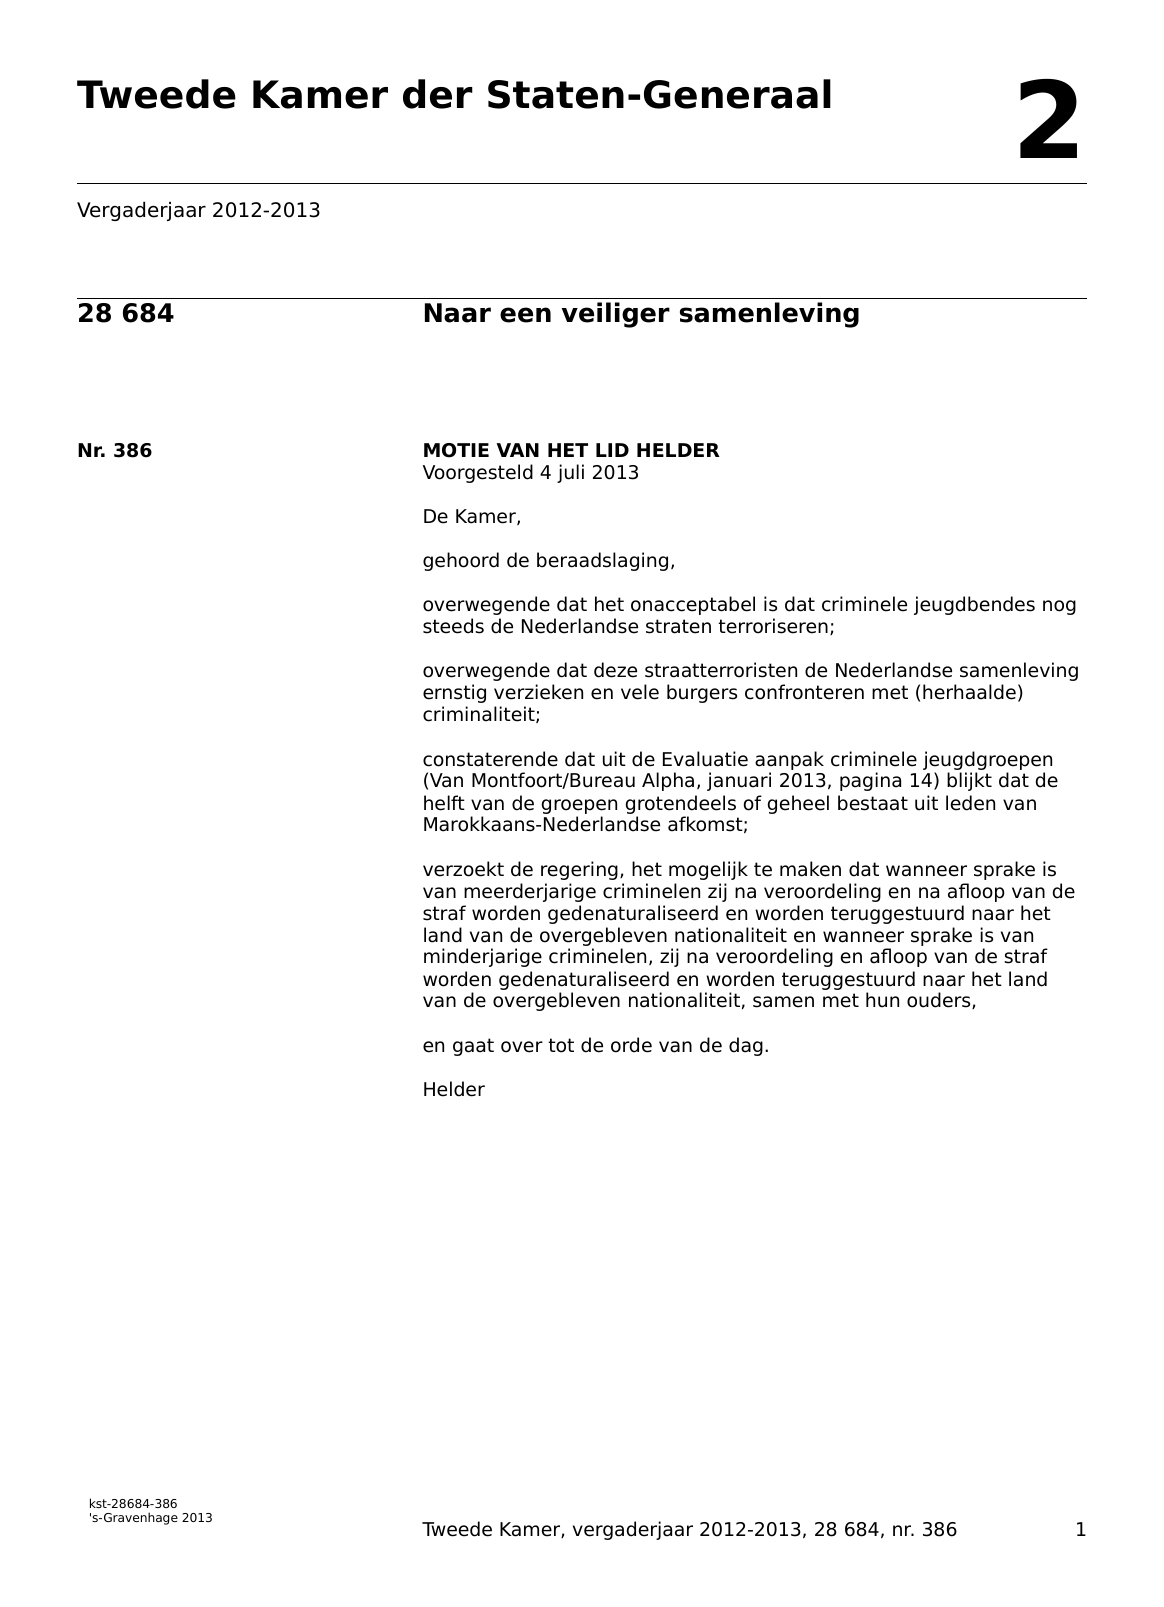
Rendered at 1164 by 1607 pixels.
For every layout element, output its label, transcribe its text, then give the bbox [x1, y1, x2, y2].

text verzoekt de regering, het mogelijk te maken dat wanneer sprake is van meerderjarige criminelen zij na veroordeling en na afloop van de straf worden gedenaturaliseerd en worden teruggestuurd naar het land van de overgebleven nationaliteit en wanneer sprake is van minderjarige criminelen, zij na veroordeling en afloop van de straf worden gedenaturaliseerd en worden teruggestuurd naar het land van de overgebleven nationaliteit, samen met hun ouders, [422, 858, 1087, 1012]
text 's-Gravenhage 2013 [88, 1511, 323, 1525]
text constaterende dat uit de Evaluatie aanpak criminele jeugdgroepen (Van Montfoort/Bureau Alpha, januari 2013, pagina 14) blijkt dat de helft van de groepen grotendeels of geheel bestaat uit leden van Marokkaans-Nederlandse afkomst; [422, 748, 1087, 836]
text Voorgesteld 4 juli 2013 [422, 462, 1087, 484]
table_header 2 [886, 59, 1087, 183]
subtitle Nr. 386 MOTIE VAN HET LID HELDER [77, 440, 1087, 462]
text Helder [422, 1079, 1087, 1101]
table_header Tweede Kamer der Staten-Generaal [77, 59, 886, 183]
table_cell Vergaderjaar 2012-2013 [77, 184, 1087, 298]
text overwegende dat deze straatterroristen de Nederlandse samenleving ernstig verzieken en vele burgers confronteren met (herhaalde) criminaliteit; [422, 660, 1087, 726]
text overwegende dat het onacceptabel is dat criminele jeugdbendes nog steeds de Nederlandse straten terroriseren; [422, 594, 1087, 638]
text De Kamer, [422, 506, 1087, 528]
subtitle 28 684 Naar een veiliger samenleving [77, 299, 1087, 329]
text en gaat over tot de orde van de dag. [422, 1034, 1087, 1057]
text gehoord de beraadslaging, [422, 550, 1087, 572]
text kst-28684-386 [88, 1497, 323, 1511]
